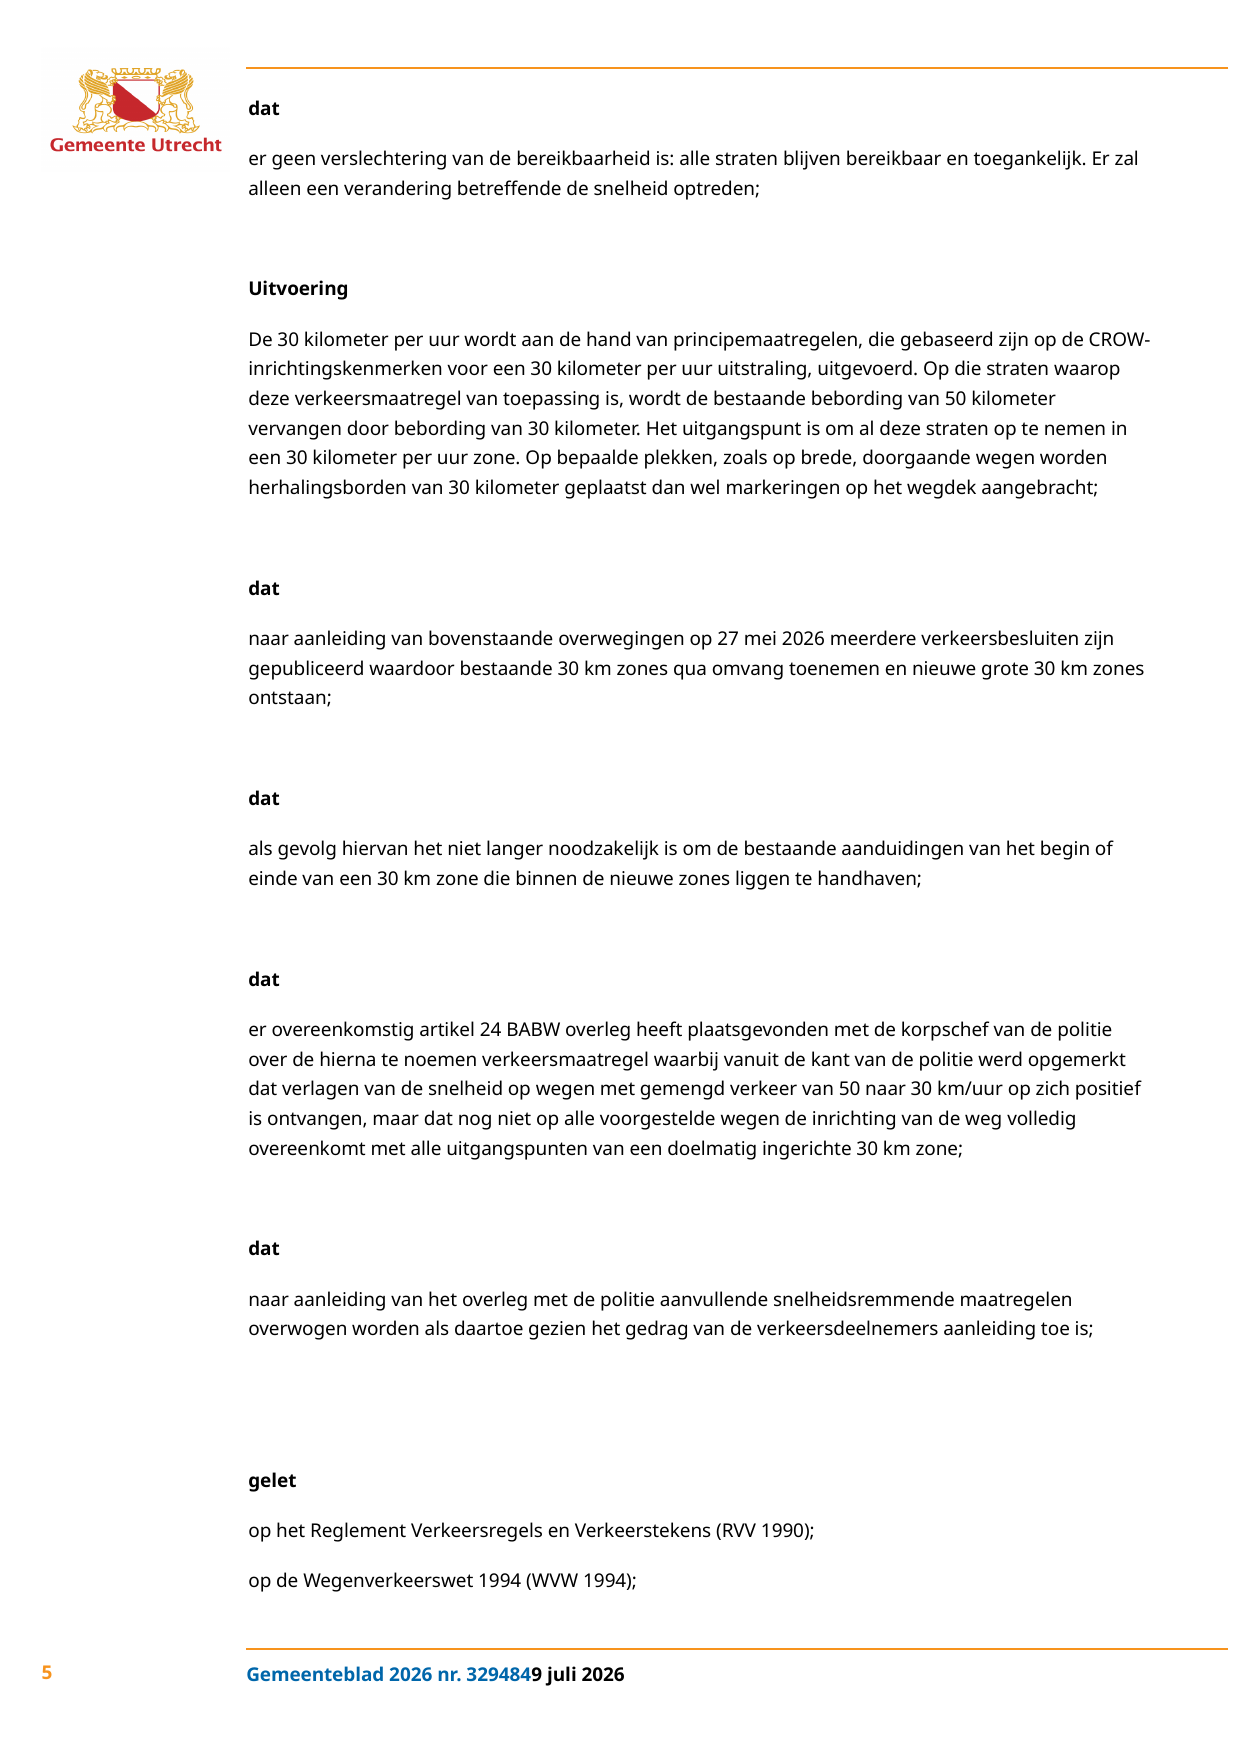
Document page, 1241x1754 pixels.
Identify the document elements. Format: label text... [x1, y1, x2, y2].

text De 30 kilometer per uur wordt aan de hand van principemaatregelen, die gebaseerd zijn op de CROW-inrichtingskenmerken voor een 30 kilometer per uur uitstraling, uitgevoerd. Op die straten waarop deze verkeersmaatregel van toepassing is, wordt de bestaande bebording van 50 kilometer vervangen door bebording van 30 kilometer. Het uitgangspunt is om al deze straten op te nemen in een 30 kilometer per uur zone. Op bepaalde plekken, zoals op brede, doorgaande wegen worden herhalingsborden van 30 kilometer geplaatst dan wel markeringen op het wegdek aangebracht; [248, 326, 1152, 500]
text dat [248, 785, 1152, 811]
text gelet [248, 1467, 1152, 1493]
text dat [248, 95, 1152, 121]
text er geen verslechtering van de bereikbaarheid is: alle straten blijven bereikbaar en toegankelijk. Er zal alleen een verandering betreffende de snelheid optreden; [248, 145, 1152, 201]
text er overeenkomstig artikel 24 BABW overleg heeft plaatsgevonden met de korpschef van de politie over de hierna te noemen verkeersmaatregel waarbij vanuit de kant van de politie werd opgemerkt dat verlagen van de snelheid op wegen met gemengd verkeer van 50 naar 30 km/uur op zich positief is ontvangen, maar dat nog niet op alle voorgestelde wegen de inrichting van de weg volledig overeenkomt met alle uitgangspunten van een doelmatig ingerichte 30 km zone; [248, 1016, 1152, 1161]
text naar aanleiding van bovenstaande overwegingen op 27 mei 2026 meerdere verkeersbesluiten zijn gepubliceerd waardoor bestaande 30 km zones qua omvang toenemen en nieuwe grote 30 km zones ontstaan; [248, 625, 1152, 710]
text op het Reglement Verkeersregels en Verkeerstekens (RVV 1990); [248, 1517, 1152, 1543]
text als gevolg hiervan het niet langer noodzakelijk is om de bestaande aanduidingen van het begin of einde van een 30 km zone die binnen de nieuwe zones liggen te handhaven; [248, 836, 1152, 891]
text dat [248, 966, 1152, 992]
picture [41, 47, 231, 172]
text op de Wegenverkeerswet 1994 (WVW 1994); [248, 1568, 1152, 1593]
text naar aanleiding van het overleg met de politie aanvullende snelheidsremmende maatregelen overwogen worden als daartoe gezien het gedrag van de verkeersdeelnemers aanleiding toe is; [248, 1286, 1152, 1341]
text dat [248, 1236, 1152, 1261]
text dat [248, 575, 1152, 601]
text Uitvoering [248, 276, 1152, 301]
